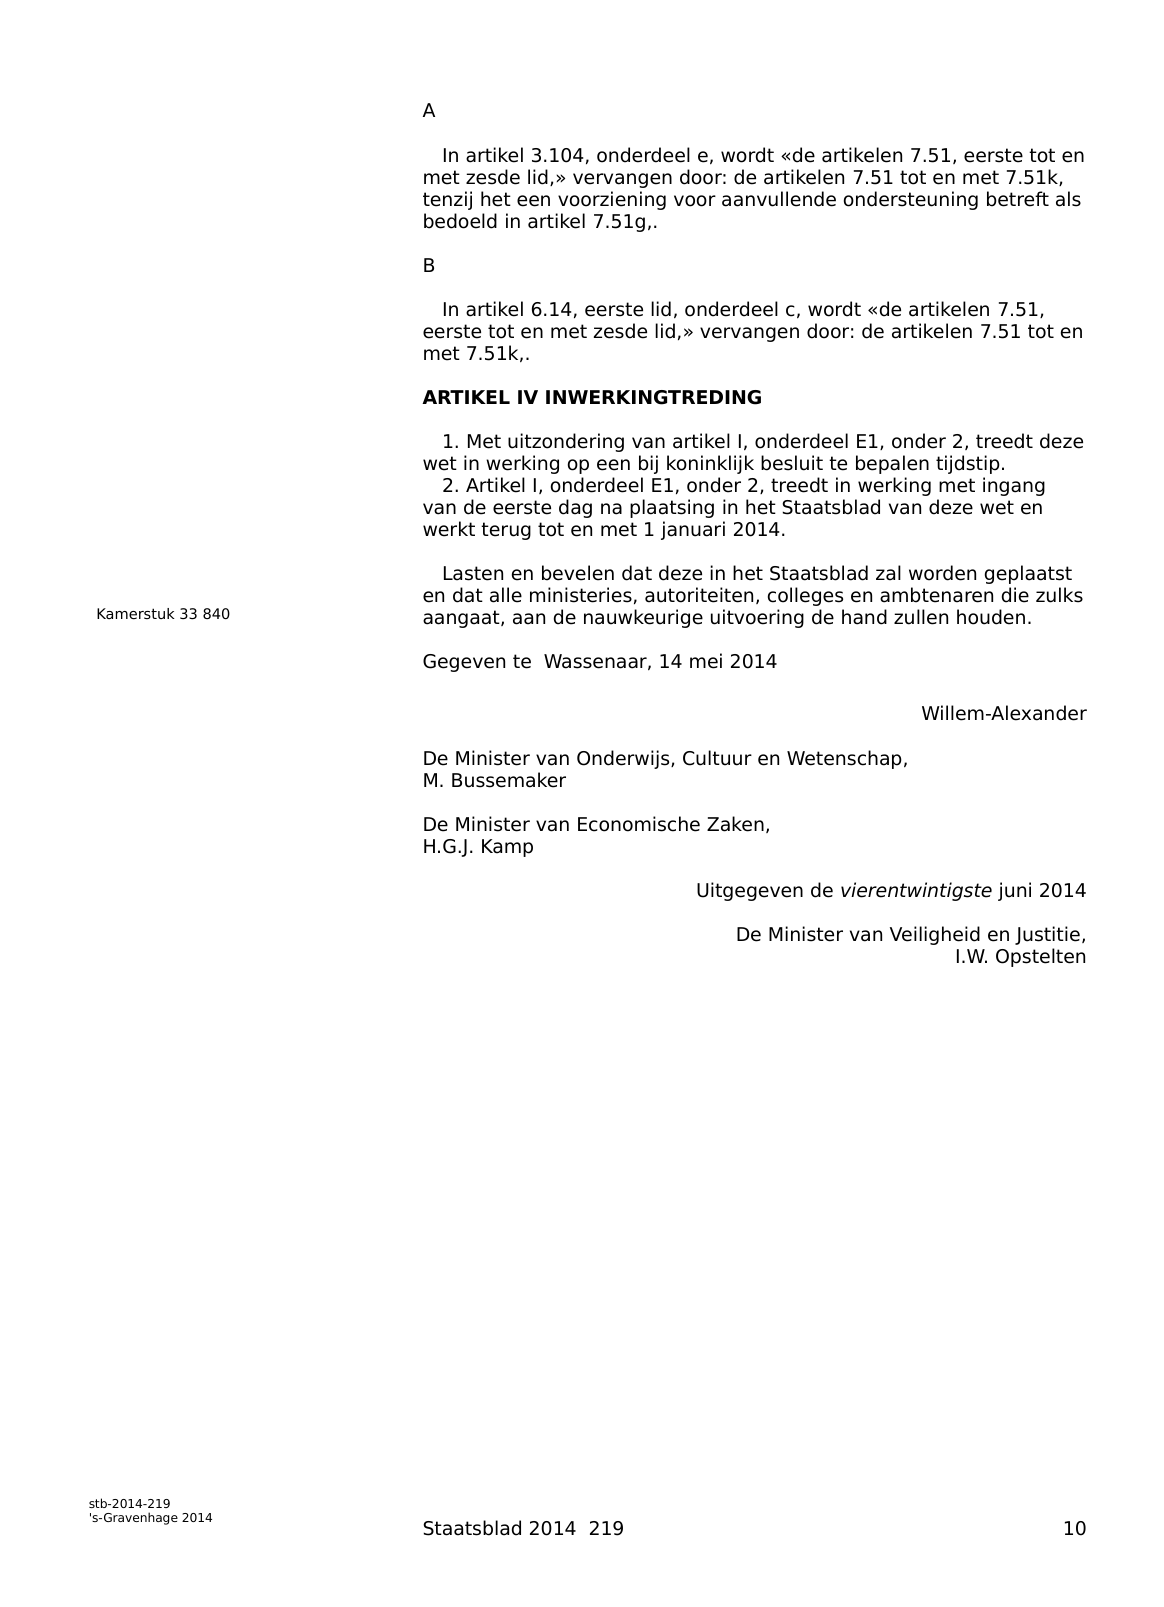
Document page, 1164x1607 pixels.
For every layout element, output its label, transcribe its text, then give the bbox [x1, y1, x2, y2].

text De Minister van Veiligheid en Justitie, I.W. Opstelten [422, 924, 1087, 968]
text Uitgegeven de vierentwintigste juni 2014 [422, 880, 1087, 902]
text 2. Artikel I, onderdeel E1, onder 2, treedt in werking met ingang van de eerste dag na plaatsing in het Staatsblad van deze wet en werkt terug tot en met 1 januari 2014. [422, 475, 1087, 541]
text 1. Met uitzondering van artikel I, onderdeel E1, onder 2, treedt deze wet in werking op een bij koninklijk besluit te bepalen tijdstip. [422, 431, 1087, 475]
text A [422, 100, 1087, 122]
text Willem-Alexander [422, 703, 1087, 725]
text Gegeven te Wassenaar, 14 mei 2014 [422, 651, 1087, 673]
text De Minister van Economische Zaken, H.G.J. Kamp [422, 814, 1087, 858]
text Kamerstuk 33 840 [77, 606, 396, 623]
text stb-2014-219 [88, 1497, 323, 1511]
text 's-Gravenhage 2014 [88, 1511, 323, 1525]
text Lasten en bevelen dat deze in het Staatsblad zal worden geplaatst en dat alle ministeries, autoriteiten, colleges en ambtenaren die zulks aangaat, aan de nauwkeurige uitvoering de hand zullen houden. [422, 563, 1087, 629]
text In artikel 3.104, onderdeel e, wordt «de artikelen 7.51, eerste tot en met zesde lid,» vervangen door: de artikelen 7.51 tot en met 7.51k, tenzij het een voorziening voor aanvullende ondersteuning betreft als bedoeld in artikel 7.51g,. [422, 144, 1087, 232]
text De Minister van Onderwijs, Cultuur en Wetenschap, M. Bussemaker [422, 747, 1087, 791]
text B [422, 255, 1087, 277]
subtitle ARTIKEL IV INWERKINGTREDING [422, 387, 1087, 409]
text In artikel 6.14, eerste lid, onderdeel c, wordt «de artikelen 7.51, eerste tot en met zesde lid,» vervangen door: de artikelen 7.51 tot en met 7.51k,. [422, 299, 1087, 365]
